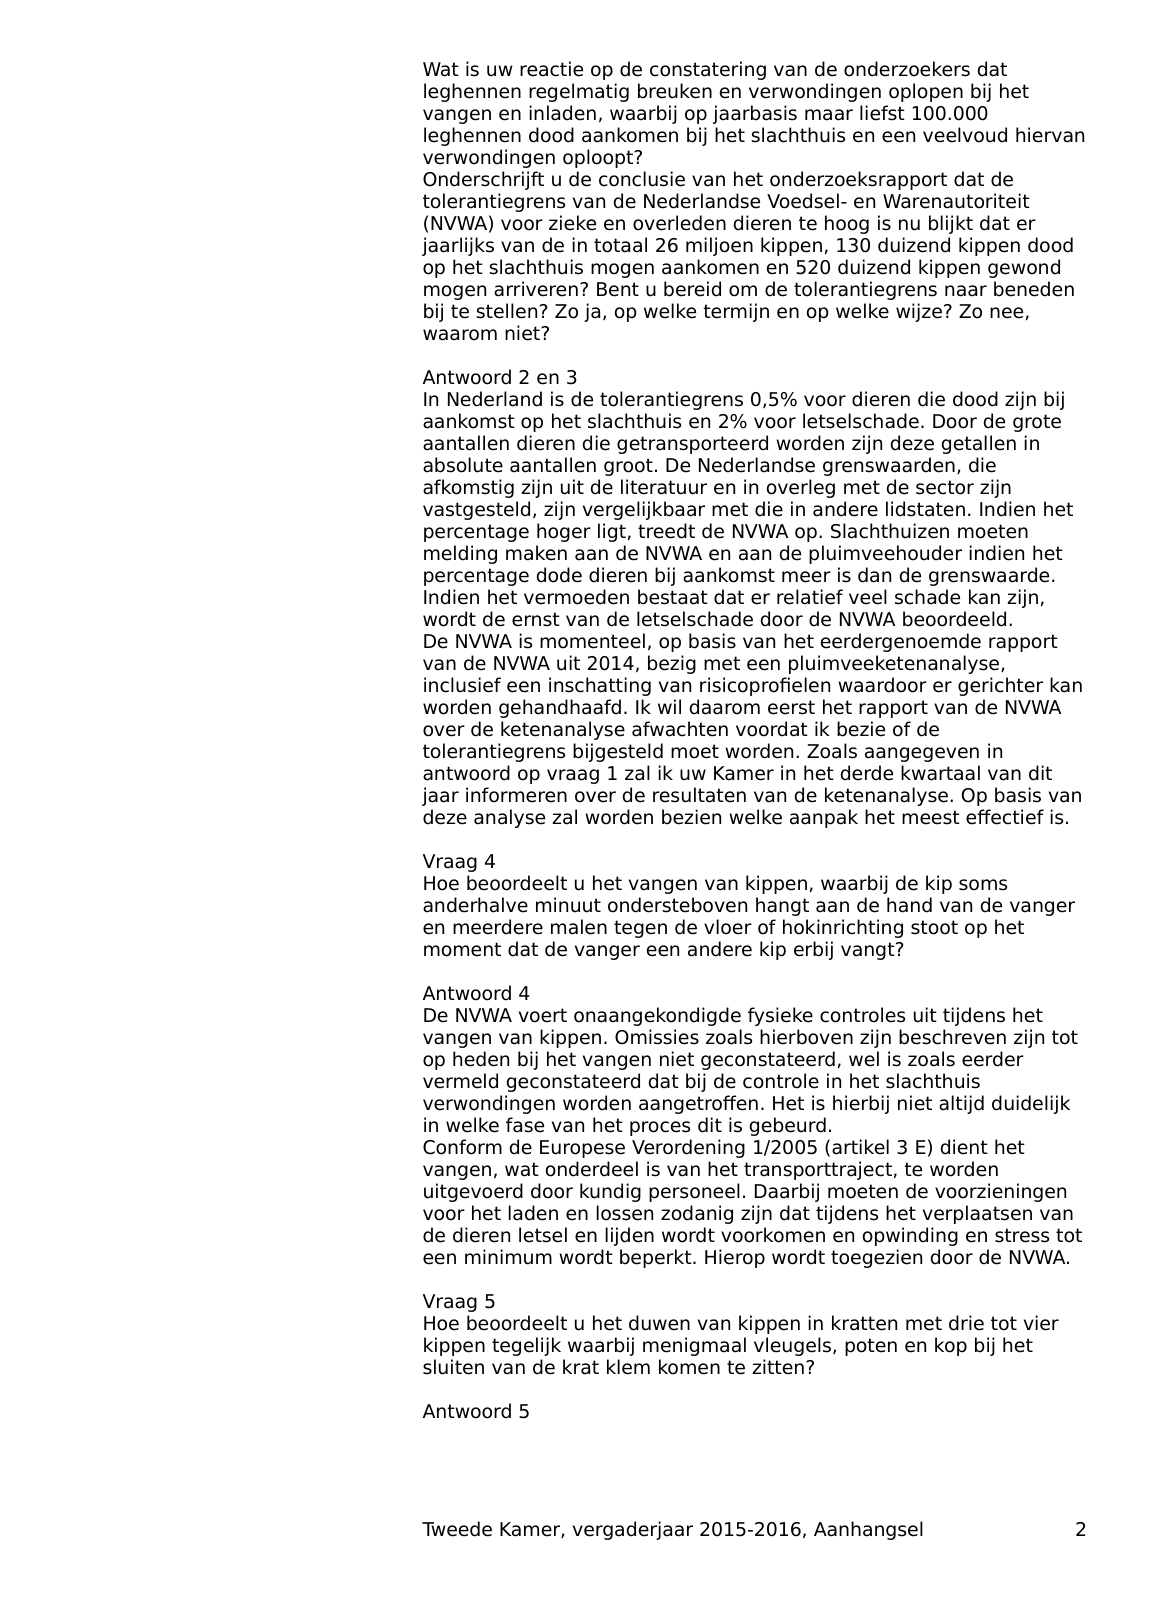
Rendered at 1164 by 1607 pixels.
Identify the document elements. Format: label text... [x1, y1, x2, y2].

text Hoe beoordeelt u het vangen van kippen, waarbij de kip soms anderhalve minuut ondersteboven hangt aan de hand van de vanger en meerdere malen tegen de vloer of hokinrichting stoot op het moment dat de vanger een andere kip erbij vangt? [422, 873, 1087, 961]
text Antwoord 2 en 3 [422, 367, 1087, 389]
text Antwoord 4 [422, 983, 1087, 1005]
text Vraag 4 [422, 851, 1087, 873]
text In Nederland is de tolerantiegrens 0,5% voor dieren die dood zijn bij aankomst op het slachthuis en 2% voor letselschade. Door de grote aantallen dieren die getransporteerd worden zijn deze getallen in absolute aantallen groot. De Nederlandse grenswaarden, die afkomstig zijn uit de literatuur en in overleg met de sector zijn vastgesteld, zijn vergelijkbaar met die in andere lidstaten. Indien het percentage hoger ligt, treedt de NVWA op. Slachthuizen moeten melding maken aan de NVWA en aan de pluimveehouder indien het percentage dode dieren bij aankomst meer is dan de grenswaarde. Indien het vermoeden bestaat dat er relatief veel schade kan zijn, wordt de ernst van de letselschade door de NVWA beoordeeld. [422, 389, 1087, 631]
text Onderschrijft u de conclusie van het onderzoeksrapport dat de tolerantiegrens van de Nederlandse Voedsel- en Warenautoriteit (NVWA) voor zieke en overleden dieren te hoog is nu blijkt dat er jaarlijks van de in totaal 26 miljoen kippen, 130 duizend kippen dood op het slachthuis mogen aankomen en 520 duizend kippen gewond mogen arriveren? Bent u bereid om de tolerantiegrens naar beneden bij te stellen? Zo ja, op welke termijn en op welke wijze? Zo nee, waarom niet? [422, 169, 1087, 345]
text De NVWA is momenteel, op basis van het eerdergenoemde rapport van de NVWA uit 2014, bezig met een pluimveeketenanalyse, inclusief een inschatting van risicoprofielen waardoor er gerichter kan worden gehandhaafd. Ik wil daarom eerst het rapport van de NVWA over de ketenanalyse afwachten voordat ik bezie of de tolerantiegrens bijgesteld moet worden. Zoals aangegeven in antwoord op vraag 1 zal ik uw Kamer in het derde kwartaal van dit jaar informeren over de resultaten van de ketenanalyse. Op basis van deze analyse zal worden bezien welke aanpak het meest effectief is. [422, 631, 1087, 828]
text Wat is uw reactie op de constatering van de onderzoekers dat leghennen regelmatig breuken en verwondingen oplopen bij het vangen en inladen, waarbij op jaarbasis maar liefst 100.000 leghennen dood aankomen bij het slachthuis en een veelvoud hiervan verwondingen oploopt? [422, 59, 1087, 169]
text Antwoord 5 [422, 1401, 1087, 1423]
text De NVWA voert onaangekondigde fysieke controles uit tijdens het vangen van kippen. Omissies zoals hierboven zijn beschreven zijn tot op heden bij het vangen niet geconstateerd, wel is zoals eerder vermeld geconstateerd dat bij de controle in het slachthuis verwondingen worden aangetroffen. Het is hierbij niet altijd duidelijk in welke fase van het proces dit is gebeurd. [422, 1005, 1087, 1137]
text Conform de Europese Verordening 1/2005 (artikel 3 E) dient het vangen, wat onderdeel is van het transporttraject, te worden uitgevoerd door kundig personeel. Daarbij moeten de voorzieningen voor het laden en lossen zodanig zijn dat tijdens het verplaatsen van de dieren letsel en lijden wordt voorkomen en opwinding en stress tot een minimum wordt beperkt. Hierop wordt toegezien door de NVWA. [422, 1137, 1087, 1268]
text Hoe beoordeelt u het duwen van kippen in kratten met drie tot vier kippen tegelijk waarbij menigmaal vleugels, poten en kop bij het sluiten van de krat klem komen te zitten? [422, 1313, 1087, 1379]
text Vraag 5 [422, 1291, 1087, 1313]
